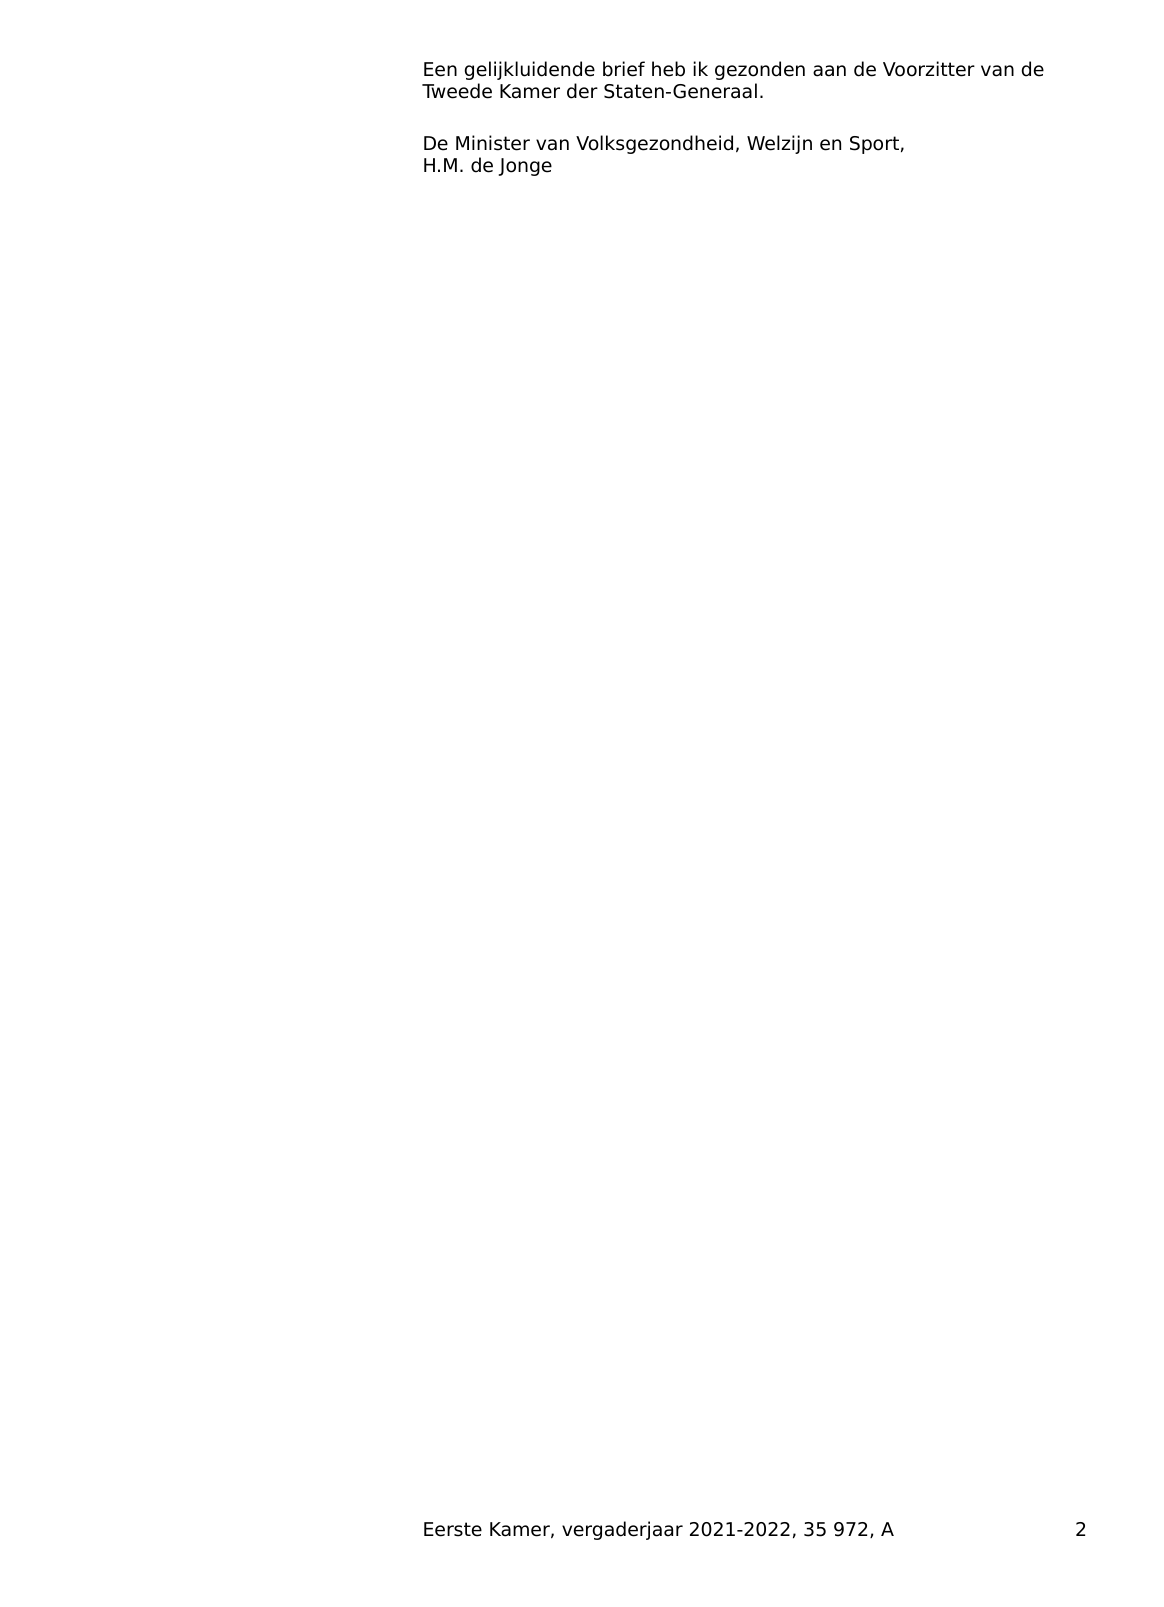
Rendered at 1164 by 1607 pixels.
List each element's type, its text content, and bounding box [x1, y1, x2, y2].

text De Minister van Volksgezondheid, Welzijn en Sport, H.M. de Jonge [422, 133, 1087, 177]
text Een gelijkluidende brief heb ik gezonden aan de Voorzitter van de Tweede Kamer der Staten-Generaal. [422, 59, 1087, 103]
